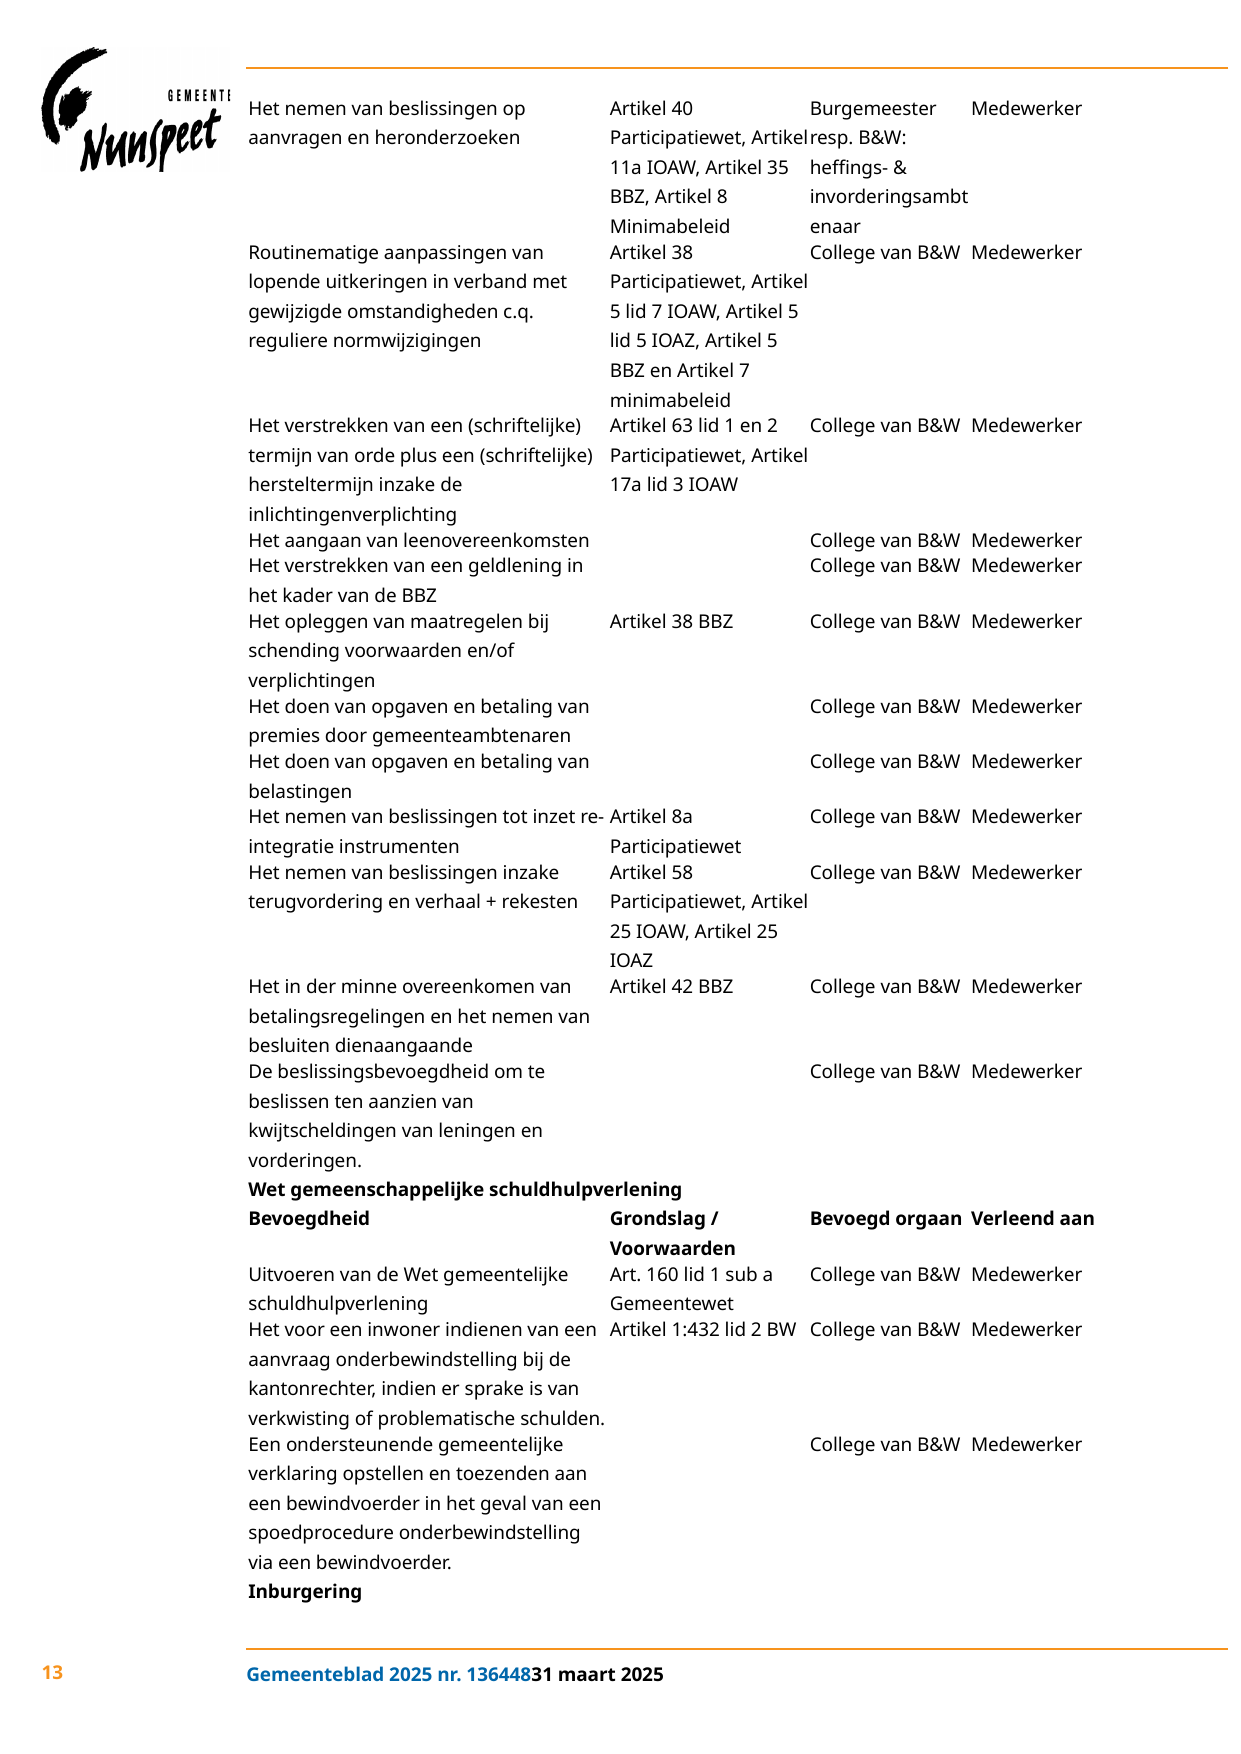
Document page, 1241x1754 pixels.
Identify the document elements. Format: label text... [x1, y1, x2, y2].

table_cell Een ondersteunende gemeentelijke verklaring opstellen en toezenden aan een bewindvoerder in het geval van een spoedprocedure onderbewindstelling via een bewindvoerder. [248, 1431, 609, 1575]
table_cell Routinematige aanpassingen van lopende uitkeringen in verband met gewijzigde omstandigheden c.q. reguliere normwijzigingen [248, 239, 609, 412]
table_cell Het opleggen van maatregelen bij schending voorwaarden en/of verplichtingen [248, 608, 609, 693]
table_cell College van B&W [810, 553, 971, 608]
table_cell Artikel 63 lid 1 en 2 Participatiewet, Artikel 17a lid 3 IOAW [610, 413, 809, 527]
table_cell Medewerker [971, 527, 1152, 553]
table_cell College van B&W [810, 1058, 971, 1173]
table_cell Medewerker [971, 973, 1152, 1058]
table_cell Art. 160 lid 1 sub a Gemeentewet [610, 1261, 809, 1316]
table_cell College van B&W [810, 973, 971, 1058]
table_cell Artikel 40 Participatiewet, Artikel 11a IOAW, Artikel 35 BBZ, Artikel 8 Minimabeleid [610, 95, 809, 239]
table_cell College van B&W [810, 693, 971, 748]
table_header Grondslag / Voorwaarden [610, 1206, 809, 1261]
table_cell Het verstrekken van een (schriftelijke) termijn van orde plus een (schriftelijke) hersteltermijn inzake de inlichtingenverplichting [248, 413, 609, 527]
table_cell College van B&W [810, 239, 971, 412]
table_cell Het aangaan van leenovereenkomsten [248, 527, 609, 553]
table_cell Artikel 38 Participatiewet, Artikel 5 lid 7 IOAW, Artikel 5 lid 5 IOAZ, Artikel 5 BBZ en Artikel 7 minimabeleid [610, 239, 809, 412]
table_cell Artikel 42 BBZ [610, 973, 809, 1058]
table_cell Medewerker [971, 748, 1152, 803]
table_cell Artikel 38 BBZ [610, 608, 809, 693]
table_cell Het nemen van beslissingen inzake terugvordering en verhaal + rekesten [248, 859, 609, 973]
table_cell Medewerker [971, 804, 1152, 859]
table_cell College van B&W [810, 608, 971, 693]
table_cell [610, 1058, 809, 1173]
table_cell Het nemen van beslissingen tot inzet re-integratie instrumenten [248, 804, 609, 859]
table_cell Artikel 8a Participatiewet [610, 804, 809, 859]
table_cell Medewerker [971, 608, 1152, 693]
table_cell College van B&W [810, 527, 971, 553]
table_cell Medewerker [971, 693, 1152, 748]
text Wet gemeenschappelijke schuldhulpverlening [248, 1176, 1152, 1202]
table_cell College van B&W [810, 1431, 971, 1575]
table_cell College van B&W [810, 859, 971, 973]
table_cell College van B&W [810, 1261, 971, 1316]
table_cell Artikel 1:432 lid 2 BW [610, 1316, 809, 1431]
text Inburgering [248, 1578, 1152, 1604]
table_cell Medewerker [971, 95, 1152, 239]
table_cell Medewerker [971, 1058, 1152, 1173]
table_cell College van B&W [810, 413, 971, 527]
table_cell Uitvoeren van de Wet gemeentelijke schuldhulpverlening [248, 1261, 609, 1316]
table_cell Medewerker [971, 859, 1152, 973]
table_cell Artikel 58 Participatiewet, Artikel 25 IOAW, Artikel 25 IOAZ [610, 859, 809, 973]
table_cell Het voor een inwoner indienen van een aanvraag onderbewindstelling bij de kantonrechter, indien er sprake is van verkwisting of problematische schulden. [248, 1316, 609, 1431]
table_cell Burgemeester resp. B&W: heffings- & invorderingsambtenaar [810, 95, 971, 239]
table_cell Het doen van opgaven en betaling van premies door gemeenteambtenaren [248, 693, 609, 748]
table_cell [610, 748, 809, 803]
table_header Bevoegdheid [248, 1206, 609, 1261]
table_header Verleend aan [971, 1206, 1152, 1261]
table_cell De beslissingsbevoegdheid om te beslissen ten aanzien van kwijtscheldingen van leningen en vorderingen. [248, 1058, 609, 1173]
table_cell Medewerker [971, 239, 1152, 412]
table_cell Medewerker [971, 1261, 1152, 1316]
table_cell College van B&W [810, 804, 971, 859]
table_cell Het in der minne overeenkomen van betalingsregelingen en het nemen van besluiten dienaangaande [248, 973, 609, 1058]
table_cell [610, 693, 809, 748]
table_header Bevoegd orgaan [810, 1206, 971, 1261]
table_cell College van B&W [810, 1316, 971, 1431]
table_cell Medewerker [971, 1316, 1152, 1431]
table_cell [610, 1431, 809, 1575]
table_cell Het doen van opgaven en betaling van belastingen [248, 748, 609, 803]
table_cell Medewerker [971, 1431, 1152, 1575]
table_cell Medewerker [971, 413, 1152, 527]
table_cell Het verstrekken van een geldlening in het kader van de BBZ [248, 553, 609, 608]
picture [41, 47, 231, 172]
table_cell [610, 527, 809, 553]
table_cell Het nemen van beslissingen op aanvragen en heronderzoeken [248, 95, 609, 239]
table_cell [610, 553, 809, 608]
table_cell College van B&W [810, 748, 971, 803]
table_cell Medewerker [971, 553, 1152, 608]
